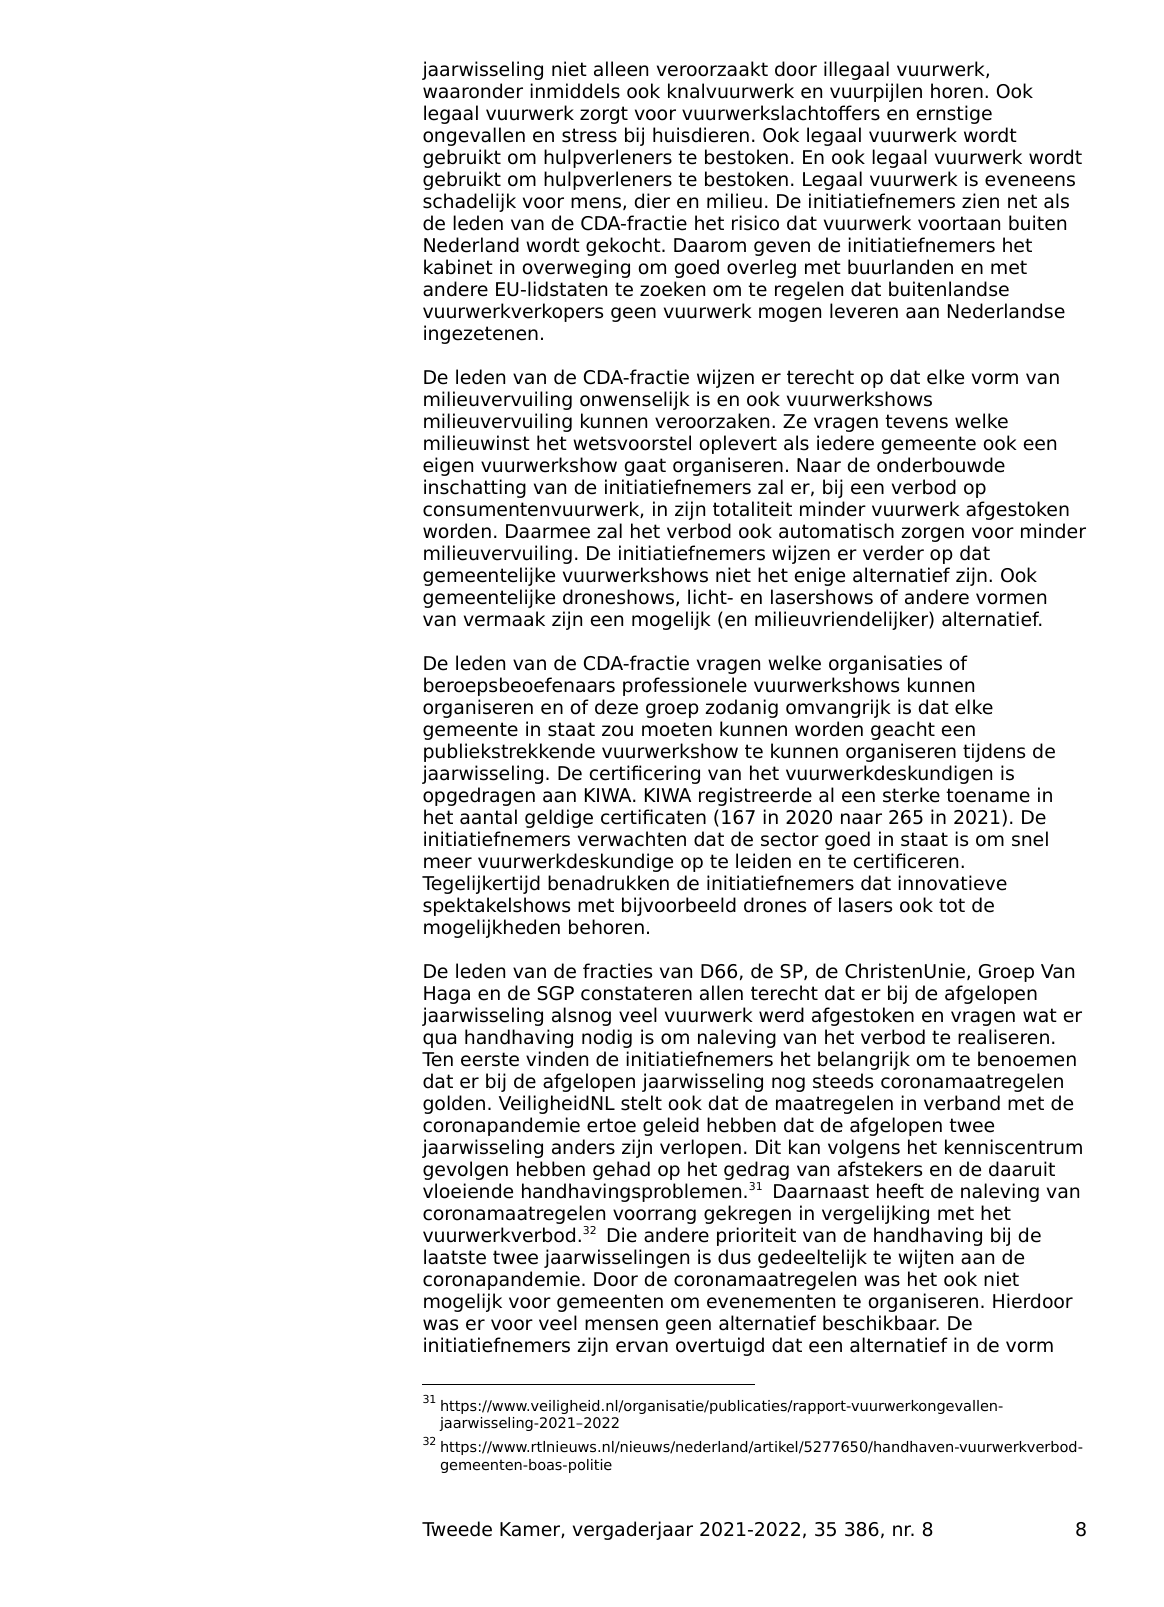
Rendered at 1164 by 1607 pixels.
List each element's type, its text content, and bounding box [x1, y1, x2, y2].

text https://www.veiligheid.nl/organisatie/publicaties/rapport-vuurwerkongevallen-jaarwisseling-2021–2022 [422, 1393, 1087, 1432]
text De leden van de fracties van D66, de SP, de ChristenUnie, Groep Van Haga en de SGP constateren allen terecht dat er bij de afgelopen jaarwisseling alsnog veel vuurwerk werd afgestoken en vragen wat er qua handhaving nodig is om naleving van het verbod te realiseren. Ten eerste vinden de initiatiefnemers het belangrijk om te benoemen dat er bij de afgelopen jaarwisseling nog steeds coronamaatregelen golden. VeiligheidNL stelt ook dat de maatregelen in verband met de coronapandemie ertoe geleid hebben dat de afgelopen twee jaarwisseling anders zijn verlopen. Dit kan volgens het kenniscentrum gevolgen hebben gehad op het gedrag van afstekers en de daaruit vloeiende handhavingsproblemen. Daarnaast heeft de naleving van coronamaatregelen voorrang gekregen in vergelijking met het vuurwerkverbod. Die andere prioriteit van de handhaving bij de laatste twee jaarwisselingen is dus gedeeltelijk te wijten aan de coronapandemie. Door de coronamaatregelen was het ook niet mogelijk voor gemeenten om evenementen te organiseren. Hierdoor was er voor veel mensen geen alternatief beschikbaar. De initiatiefnemers zijn ervan overtuigd dat een alternatief in de vorm [422, 961, 1087, 1356]
text De leden van de CDA-fractie vragen welke organisaties of beroepsbeoefenaars professionele vuurwerkshows kunnen organiseren en of deze groep zodanig omvangrijk is dat elke gemeente in staat zou moeten kunnen worden geacht een publiekstrekkende vuurwerkshow te kunnen organiseren tijdens de jaarwisseling. De certificering van het vuurwerkdeskundigen is opgedragen aan KIWA. KIWA registreerde al een sterke toename in het aantal geldige certificaten (167 in 2020 naar 265 in 2021). De initiatiefnemers verwachten dat de sector goed in staat is om snel meer vuurwerkdeskundige op te leiden en te certificeren. Tegelijkertijd benadrukken de initiatiefnemers dat innovatieve spektakelshows met bijvoorbeeld drones of lasers ook tot de mogelijkheden behoren. [422, 653, 1087, 939]
text https://www.rtlnieuws.nl/nieuws/nederland/artikel/5277650/handhaven-vuurwerkverbod-gemeenten-boas-politie [422, 1435, 1087, 1474]
text jaarwisseling niet alleen veroorzaakt door illegaal vuurwerk, waaronder inmiddels ook knalvuurwerk en vuurpijlen horen. Ook legaal vuurwerk zorgt voor vuurwerkslachtoffers en ernstige ongevallen en stress bij huisdieren. Ook legaal vuurwerk wordt gebruikt om hulpverleners te bestoken. En ook legaal vuurwerk wordt gebruikt om hulpverleners te bestoken. Legaal vuurwerk is eveneens schadelijk voor mens, dier en milieu. De initiatiefnemers zien net als de leden van de CDA-fractie het risico dat vuurwerk voortaan buiten Nederland wordt gekocht. Daarom geven de initiatiefnemers het kabinet in overweging om goed overleg met buurlanden en met andere EU-lidstaten te zoeken om te regelen dat buitenlandse vuurwerkverkopers geen vuurwerk mogen leveren aan Nederlandse ingezetenen. [422, 59, 1087, 345]
text De leden van de CDA-fractie wijzen er terecht op dat elke vorm van milieuvervuiling onwenselijk is en ook vuurwerkshows milieuvervuiling kunnen veroorzaken. Ze vragen tevens welke milieuwinst het wetsvoorstel oplevert als iedere gemeente ook een eigen vuurwerkshow gaat organiseren. Naar de onderbouwde inschatting van de initiatiefnemers zal er, bij een verbod op consumentenvuurwerk, in zijn totaliteit minder vuurwerk afgestoken worden. Daarmee zal het verbod ook automatisch zorgen voor minder milieuvervuiling. De initiatiefnemers wijzen er verder op dat gemeentelijke vuurwerkshows niet het enige alternatief zijn. Ook gemeentelijke droneshows, licht- en lasershows of andere vormen van vermaak zijn een mogelijk (en milieuvriendelijker) alternatief. [422, 367, 1087, 631]
